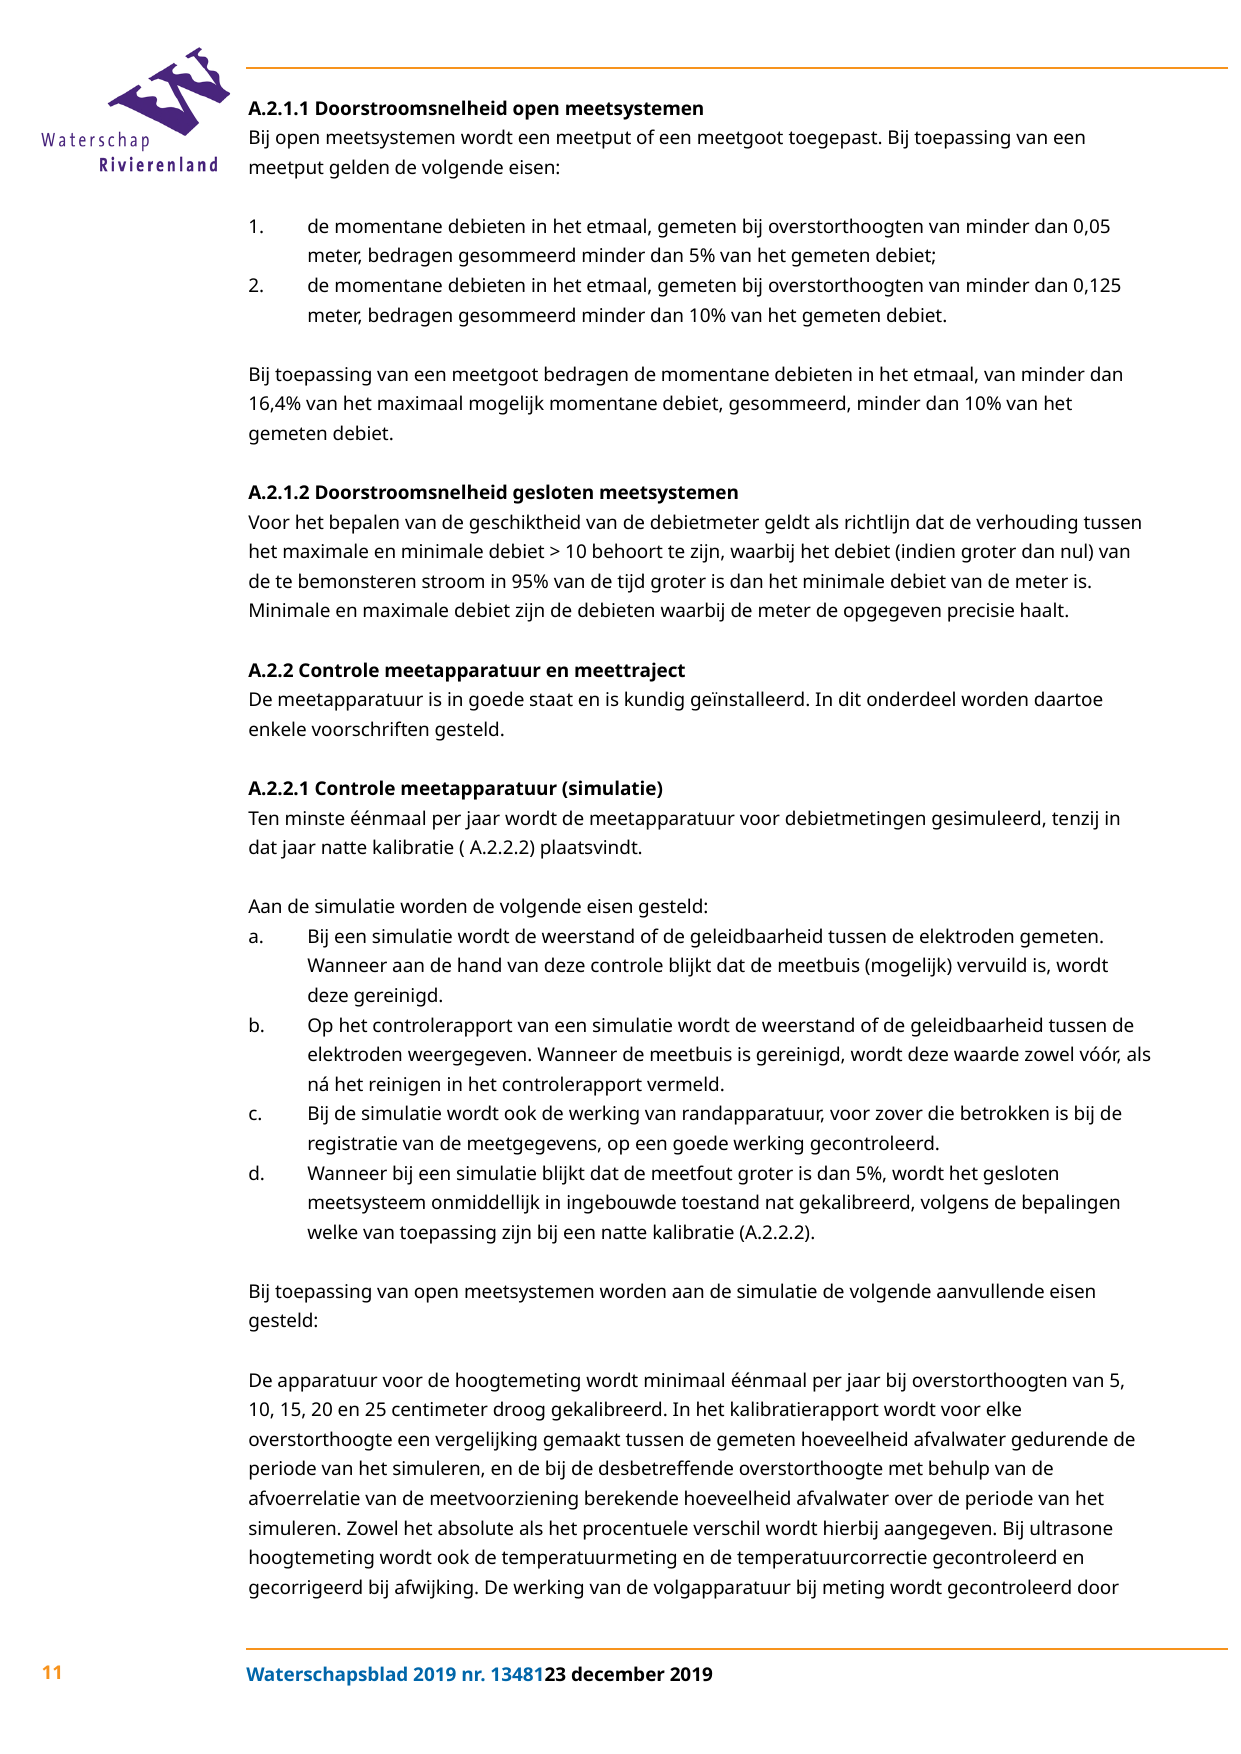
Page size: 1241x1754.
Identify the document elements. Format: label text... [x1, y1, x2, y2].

text De meetapparatuur is in goede staat en is kundig geïnstalleerd. In dit onderdeel worden daartoe enkele voorschriften gesteld. [248, 686, 1152, 742]
text Bij open meetsystemen wordt een meetput of een meetgoot toegepast. Bij toepassing van een meetput gelden de volgende eisen: [248, 124, 1152, 180]
picture [41, 47, 231, 172]
list Bij de simulatie wordt ook de werking van randapparatuur, voor zover die betrokken is bij de registratie van de meetgegevens, op een goede werking gecontroleerd. [248, 1101, 1152, 1156]
text Aan de simulatie worden de volgende eisen gesteld: [248, 893, 1152, 919]
text Ten minste éénmaal per jaar wordt de meetapparatuur voor debietmetingen gesimuleerd, tenzij in dat jaar natte kalibratie ( A.2.2.2) plaatsvindt. [248, 805, 1152, 860]
text Voor het bepalen van de geschiktheid van de debietmeter geldt als richtlijn dat de verhouding tussen het maximale en minimale debiet > 10 behoort te zijn, waarbij het debiet (indien groter dan nul) van de te bemonsteren stroom in 95% van de tijd groter is dan het minimale debiet van de meter is. Minimale en maximale debiet zijn de debieten waarbij de meter de opgegeven precisie haalt. [248, 509, 1152, 623]
text A.2.1.2 Doorstroomsnelheid gesloten meetsystemen [248, 479, 1152, 505]
text De apparatuur voor de hoogtemeting wordt minimaal éénmaal per jaar bij overstorthoogten van 5, 10, 15, 20 en 25 centimeter droog gekalibreerd. In het kalibratierapport wordt voor elke overstorthoogte een vergelijking gemaakt tussen de gemeten hoeveelheid afvalwater gedurende de periode van het simuleren, en de bij de desbetreffende overstorthoogte met behulp van de afvoerrelatie van de meetvoorziening berekende hoeveelheid afvalwater over de periode van het simuleren. Zowel het absolute als het procentuele verschil wordt hierbij aangegeven. Bij ultrasone hoogtemeting wordt ook de temperatuurmeting en de temperatuurcorrectie gecontroleerd en gecorrigeerd bij afwijking. De werking van de volgapparatuur bij meting wordt gecontroleerd door [248, 1367, 1152, 1600]
text A.2.2 Controle meetapparatuur en meettraject [248, 657, 1152, 683]
text Bij toepassing van een meetgoot bedragen de momentane debieten in het etmaal, van minder dan 16,4% van het maximaal mogelijk momentane debiet, gesommeerd, minder dan 10% van het gemeten debiet. [248, 361, 1152, 446]
list de momentane debieten in het etmaal, gemeten bij overstorthoogten van minder dan 0,05 meter, bedragen gesommeerd minder dan 5% van het gemeten debiet; [248, 213, 1152, 268]
list Bij een simulatie wordt de weerstand of de geleidbaarheid tussen de elektroden gemeten. Wanneer aan de hand van deze controle blijkt dat de meetbuis (mogelijk) vervuild is, wordt deze gereinigd. [248, 923, 1152, 1008]
text Bij toepassing van open meetsystemen worden aan de simulatie de volgende aanvullende eisen gesteld: [248, 1278, 1152, 1333]
text A.2.1.1 Doorstroomsnelheid open meetsystemen [248, 95, 1152, 121]
list de momentane debieten in het etmaal, gemeten bij overstorthoogten van minder dan 0,125 meter, bedragen gesommeerd minder dan 10% van het gemeten debiet. [248, 272, 1152, 328]
list Wanneer bij een simulatie blijkt dat de meetfout groter is dan 5%, wordt het gesloten meetsysteem onmiddellijk in ingebouwde toestand nat gekalibreerd, volgens de bepalingen welke van toepassing zijn bij een natte kalibratie (A.2.2.2). [248, 1160, 1152, 1245]
list Op het controlerapport van een simulatie wordt de weerstand of de geleidbaarheid tussen de elektroden weergegeven. Wanneer de meetbuis is gereinigd, wordt deze waarde zowel vóór, als ná het reinigen in het controlerapport vermeld. [248, 1012, 1152, 1097]
text A.2.2.1 Controle meetapparatuur (simulatie) [248, 775, 1152, 801]
